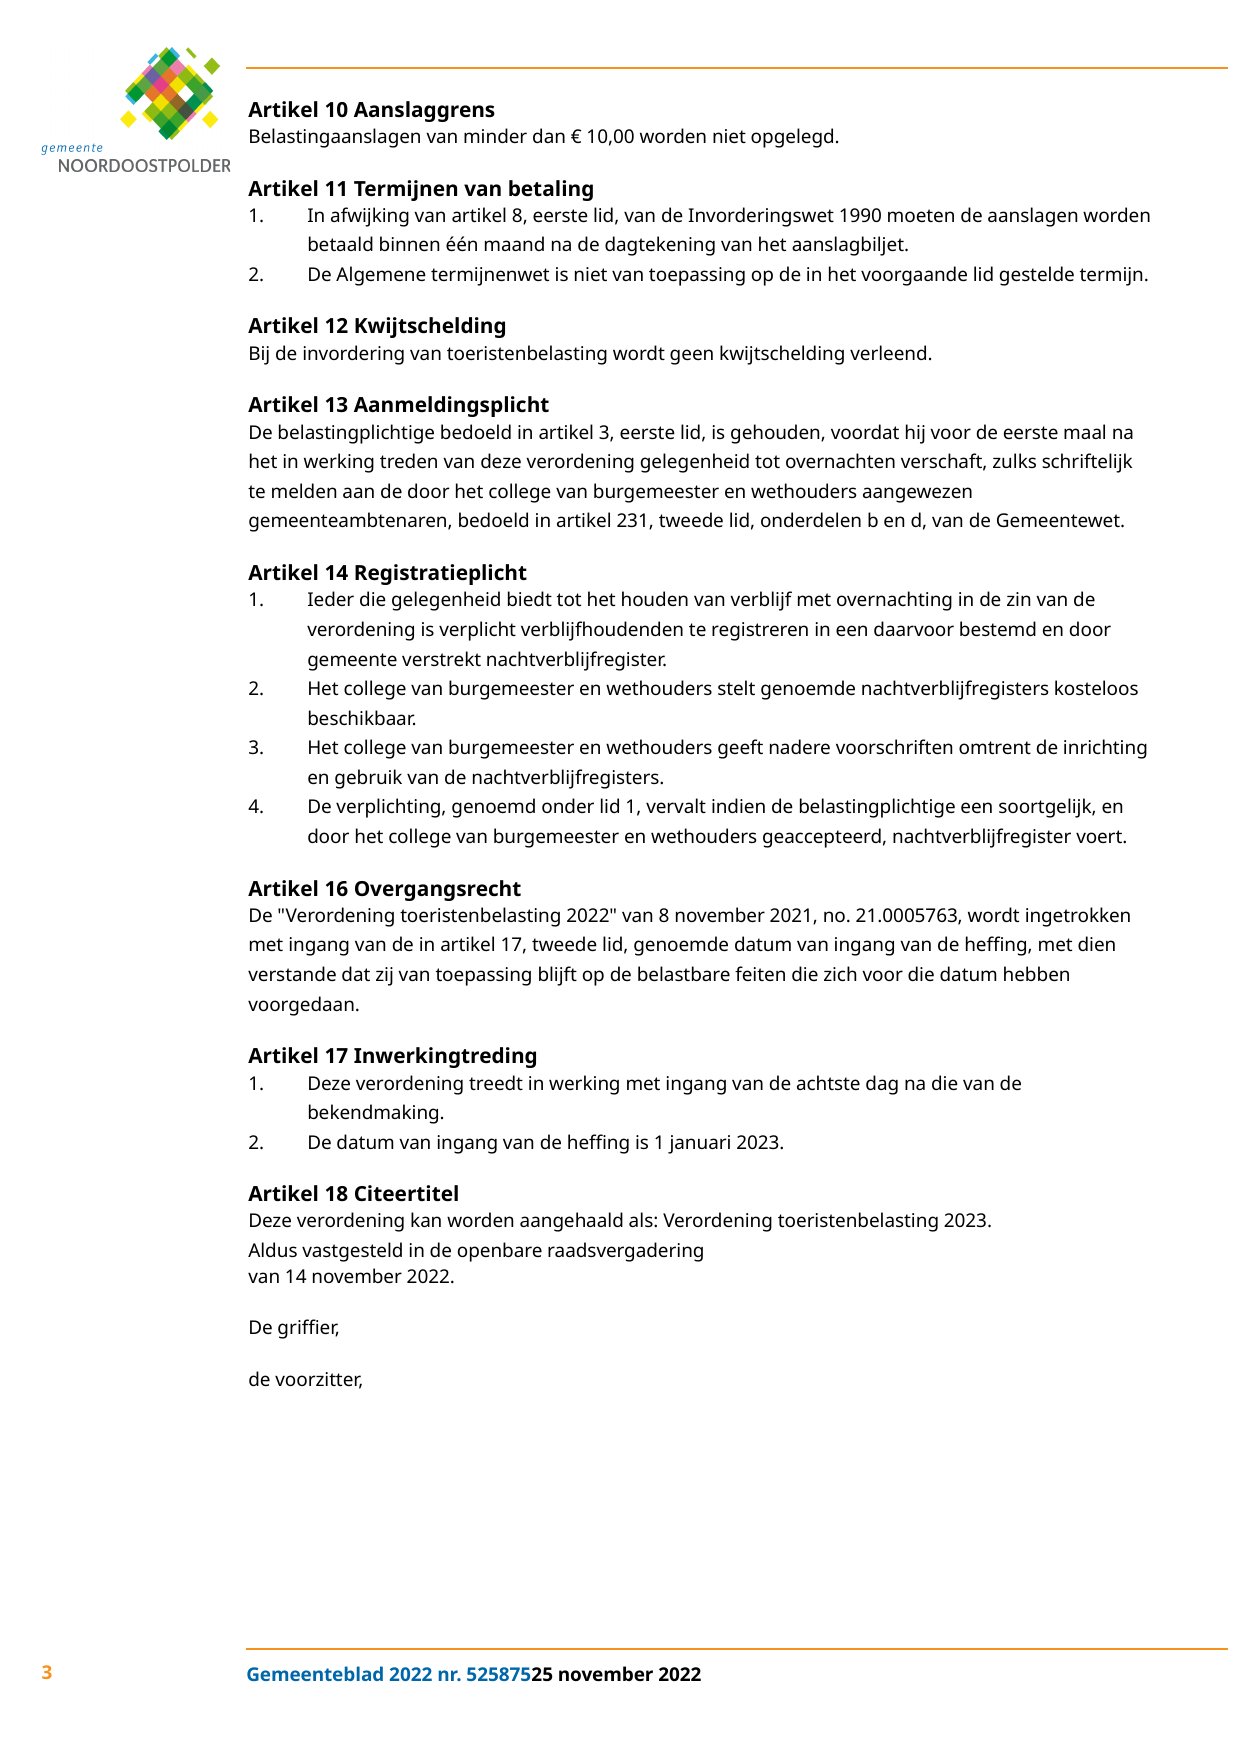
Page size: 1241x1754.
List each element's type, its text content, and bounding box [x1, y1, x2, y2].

list De datum van ingang van de heffing is 1 januari 2023. [248, 1129, 1152, 1154]
list Deze verordening treedt in werking met ingang van de achtste dag na die van de bekendmaking. [248, 1070, 1152, 1125]
text De "Verordening toeristenbelasting 2022" van 8 november 2021, no. 21.0005763, wordt ingetrokken met ingang van de in artikel 17, tweede lid, genoemde datum van ingang van de heffing, met dien verstande dat zij van toepassing blijft op de belastbare feiten die zich voor die datum hebben voorgedaan. [248, 902, 1152, 1017]
list Het college van burgemeester en wethouders stelt genoemde nachtverblijfregisters kosteloos beschikbaar. [248, 675, 1152, 731]
text Bij de invordering van toeristenbelasting wordt geen kwijtschelding verleend. [248, 340, 1152, 366]
list Het college van burgemeester en wethouders geeft nadere voorschriften omtrent de inrichting en gebruik van de nachtverblijfregisters. [248, 734, 1152, 790]
text de voorzitter, [248, 1366, 1152, 1392]
text Artikel 12 Kwijtschelding [248, 312, 1152, 340]
text Artikel 13 Aanmeldingsplicht [248, 391, 1152, 419]
list De verplichting, genoemd onder lid 1, vervalt indien de belastingplichtige een soortgelijk, en door het college van burgemeester en wethouders geaccepteerd, nachtverblijfregister voert. [248, 794, 1152, 849]
text van 14 november 2022. [248, 1263, 1152, 1289]
text De belastingplichtige bedoeld in artikel 3, eerste lid, is gehouden, voordat hij voor de eerste maal na het in werking treden van deze verordening gelegenheid tot overnachten verschaft, zulks schriftelijk te melden aan de door het college van burgemeester en wethouders aangewezen gemeenteambtenaren, bedoeld in artikel 231, tweede lid, onderdelen b en d, van de Gemeentewet. [248, 419, 1152, 533]
text Deze verordening kan worden aangehaald als: Verordening toeristenbelasting 2023. [248, 1208, 1152, 1233]
text Artikel 14 Registratieplicht [248, 558, 1152, 587]
text De griffier, [248, 1314, 1152, 1340]
text Artikel 18 Citeertitel [248, 1179, 1152, 1208]
text Belastingaanslagen van minder dan € 10,00 worden niet opgelegd. [248, 123, 1152, 149]
list Ieder die gelegenheid biedt tot het houden van verblijf met overnachting in de zin van de verordening is verplicht verblijfhoudenden te registreren in een daarvoor bestemd en door gemeente verstrekt nachtverblijfregister. [248, 587, 1152, 671]
text Artikel 10 Aanslaggrens [248, 95, 1152, 123]
list In afwijking van artikel 8, eerste lid, van de Invorderingswet 1990 moeten de aanslagen worden betaald binnen één maand na de dagtekening van het aanslagbiljet. [248, 202, 1152, 257]
list De Algemene termijnenwet is niet van toepassing op de in het voorgaande lid gestelde termijn. [248, 261, 1152, 287]
text Aldus vastgesteld in de openbare raadsvergadering [248, 1237, 1152, 1263]
picture [41, 47, 231, 172]
text Artikel 17 Inwerkingtreding [248, 1041, 1152, 1070]
text Artikel 11 Termijnen van betaling [248, 174, 1152, 202]
text Artikel 16 Overgangsrecht [248, 874, 1152, 902]
